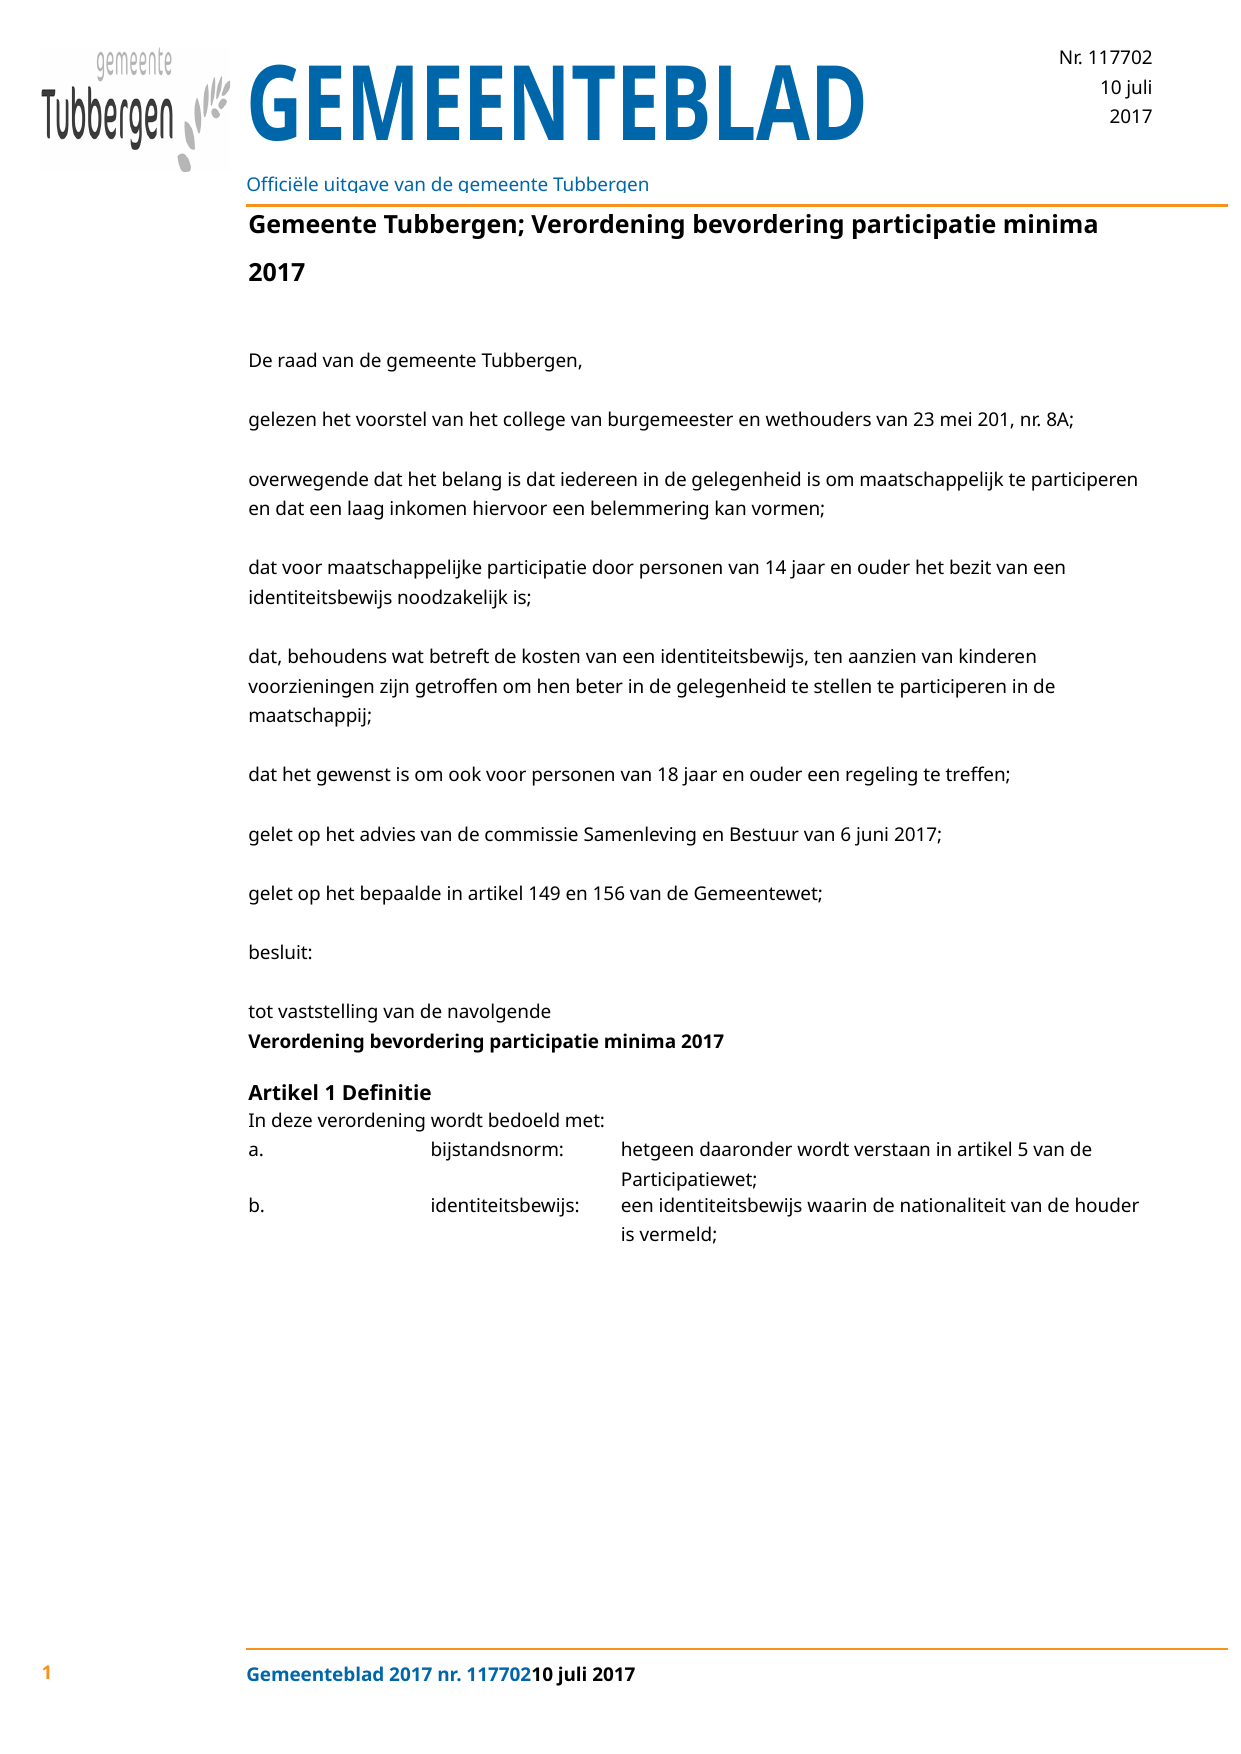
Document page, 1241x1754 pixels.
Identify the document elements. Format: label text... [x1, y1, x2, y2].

table_cell een identiteitsbewijs waarin de nationaliteit van de houder is vermeld; [621, 1192, 1152, 1247]
table_cell b. [248, 1192, 430, 1247]
text Artikel 1 Definitie [248, 1078, 1152, 1107]
text besluit: [248, 939, 1152, 965]
text gelet op het bepaalde in artikel 149 en 156 van de Gemeentewet; [248, 880, 1152, 906]
table_header hetgeen daaronder wordt verstaan in artikel 5 van de Participatiewet; [621, 1136, 1152, 1192]
text Gemeente Tubbergen; Verordening bevordering participatie minima 2017 [248, 207, 1152, 288]
table_header a. [248, 1136, 430, 1192]
picture [41, 47, 231, 172]
text gelezen het voorstel van het college van burgemeester en wethouders van 23 mei 201, nr. 8A; [248, 407, 1152, 432]
table_header bijstandsnorm: [430, 1136, 621, 1192]
text dat het gewenst is om ook voor personen van 18 jaar en ouder een regeling te treffen; [248, 762, 1152, 787]
text De raad van de gemeente Tubbergen, [248, 347, 1152, 373]
text gelet op het advies van de commissie Samenleving en Bestuur van 6 juni 2017; [248, 821, 1152, 847]
text tot vaststelling van de navolgende [248, 998, 1152, 1024]
text In deze verordening wordt bedoeld met: [248, 1107, 1152, 1132]
text overwegende dat het belang is dat iedereen in de gelegenheid is om maatschappelijk te participeren en dat een laag inkomen hiervoor een belemmering kan vormen; [248, 466, 1152, 521]
text dat voor maatschappelijke participatie door personen van 14 jaar en ouder het bezit van een identiteitsbewijs noodzakelijk is; [248, 554, 1152, 610]
text dat, behoudens wat betreft de kosten van een identiteitsbewijs, ten aanzien van kinderen voorzieningen zijn getroffen om hen beter in de gelegenheid te stellen te participeren in de maatschappij; [248, 643, 1152, 728]
text Verordening bevordering participatie minima 2017 [248, 1028, 1152, 1054]
table_cell identiteitsbewijs: [430, 1192, 621, 1247]
